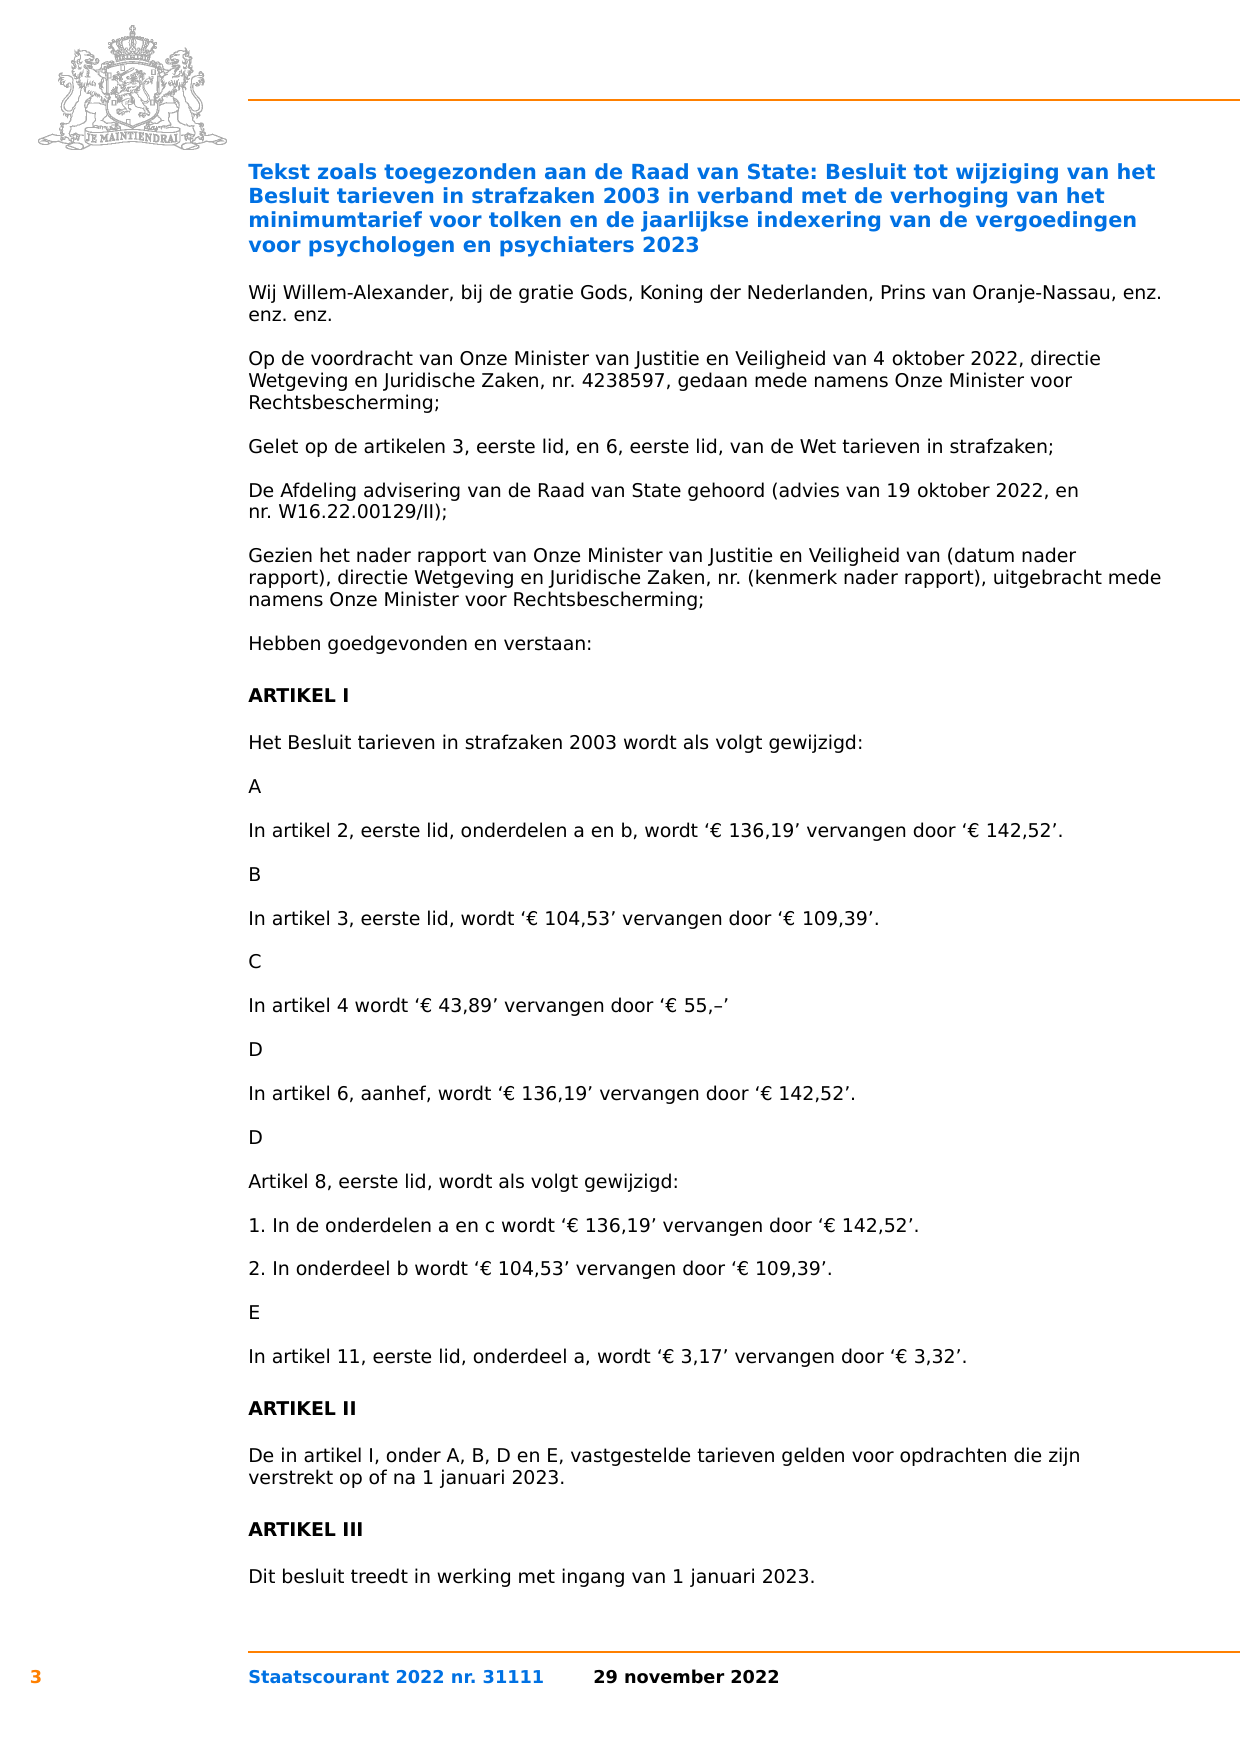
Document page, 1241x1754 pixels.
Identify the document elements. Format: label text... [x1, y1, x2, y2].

text De in artikel I, onder A, B, D en E, vastgestelde tarieven gelden voor opdrachten die zijn verstrekt op of na 1 januari 2023. [248, 1445, 1163, 1489]
text 2. In onderdeel b wordt ‘€ 104,53’ vervangen door ‘€ 109,39’. [248, 1258, 1163, 1280]
text In artikel 4 wordt ‘€ 43,89’ vervangen door ‘€ 55,–’ [248, 995, 1163, 1017]
subtitle Tekst zoals toegezonden aan de Raad van State: Besluit tot wijziging van het Besluit tarieven in strafzaken 2003 in verband met de verhoging van het minimumtarief voor tolken en de jaarlijkse indexering van de vergoedingen voor psychologen en psychiaters 2023 [248, 160, 1163, 257]
text Hebben goedgevonden en verstaan: [248, 633, 1163, 655]
picture [38, 25, 227, 150]
subtitle ARTIKEL II [248, 1398, 1163, 1420]
text Gelet op de artikelen 3, eerste lid, en 6, eerste lid, van de Wet tarieven in strafzaken; [248, 436, 1163, 458]
text E [248, 1302, 1163, 1324]
text C [248, 951, 1163, 973]
subtitle ARTIKEL III [248, 1519, 1163, 1541]
text In artikel 6, aanhef, wordt ‘€ 136,19’ vervangen door ‘€ 142,52’. [248, 1083, 1163, 1105]
text D [248, 1039, 1163, 1061]
text 1. In de onderdelen a en c wordt ‘€ 136,19’ vervangen door ‘€ 142,52’. [248, 1214, 1163, 1236]
text In artikel 2, eerste lid, onderdelen a en b, wordt ‘€ 136,19’ vervangen door ‘€ 142,52’. [248, 820, 1163, 842]
subtitle ARTIKEL I [248, 685, 1163, 707]
text B [248, 864, 1163, 886]
text De Afdeling advisering van de Raad van State gehoord (advies van 19 oktober 2022, en nr. W16.22.00129/II); [248, 479, 1163, 523]
text Wij Willem-Alexander, bij de gratie Gods, Koning der Nederlanden, Prins van Oranje-Nassau, enz. enz. enz. [248, 282, 1163, 326]
text Op de voordracht van Onze Minister van Justitie en Veiligheid van 4 oktober 2022, directie Wetgeving en Juridische Zaken, nr. 4238597, gedaan mede namens Onze Minister voor Rechtsbescherming; [248, 348, 1163, 414]
text In artikel 3, eerste lid, wordt ‘€ 104,53’ vervangen door ‘€ 109,39’. [248, 907, 1163, 929]
text Het Besluit tarieven in strafzaken 2003 wordt als volgt gewijzigd: [248, 732, 1163, 754]
text In artikel 11, eerste lid, onderdeel a, wordt ‘€ 3,17’ vervangen door ‘€ 3,32’. [248, 1346, 1163, 1368]
text Dit besluit treedt in werking met ingang van 1 januari 2023. [248, 1566, 1163, 1588]
text Artikel 8, eerste lid, wordt als volgt gewijzigd: [248, 1171, 1163, 1193]
text A [248, 776, 1163, 798]
text Gezien het nader rapport van Onze Minister van Justitie en Veiligheid van (datum nader rapport), directie Wetgeving en Juridische Zaken, nr. (kenmerk nader rapport), uitgebracht mede namens Onze Minister voor Rechtsbescherming; [248, 545, 1163, 611]
text D [248, 1127, 1163, 1149]
